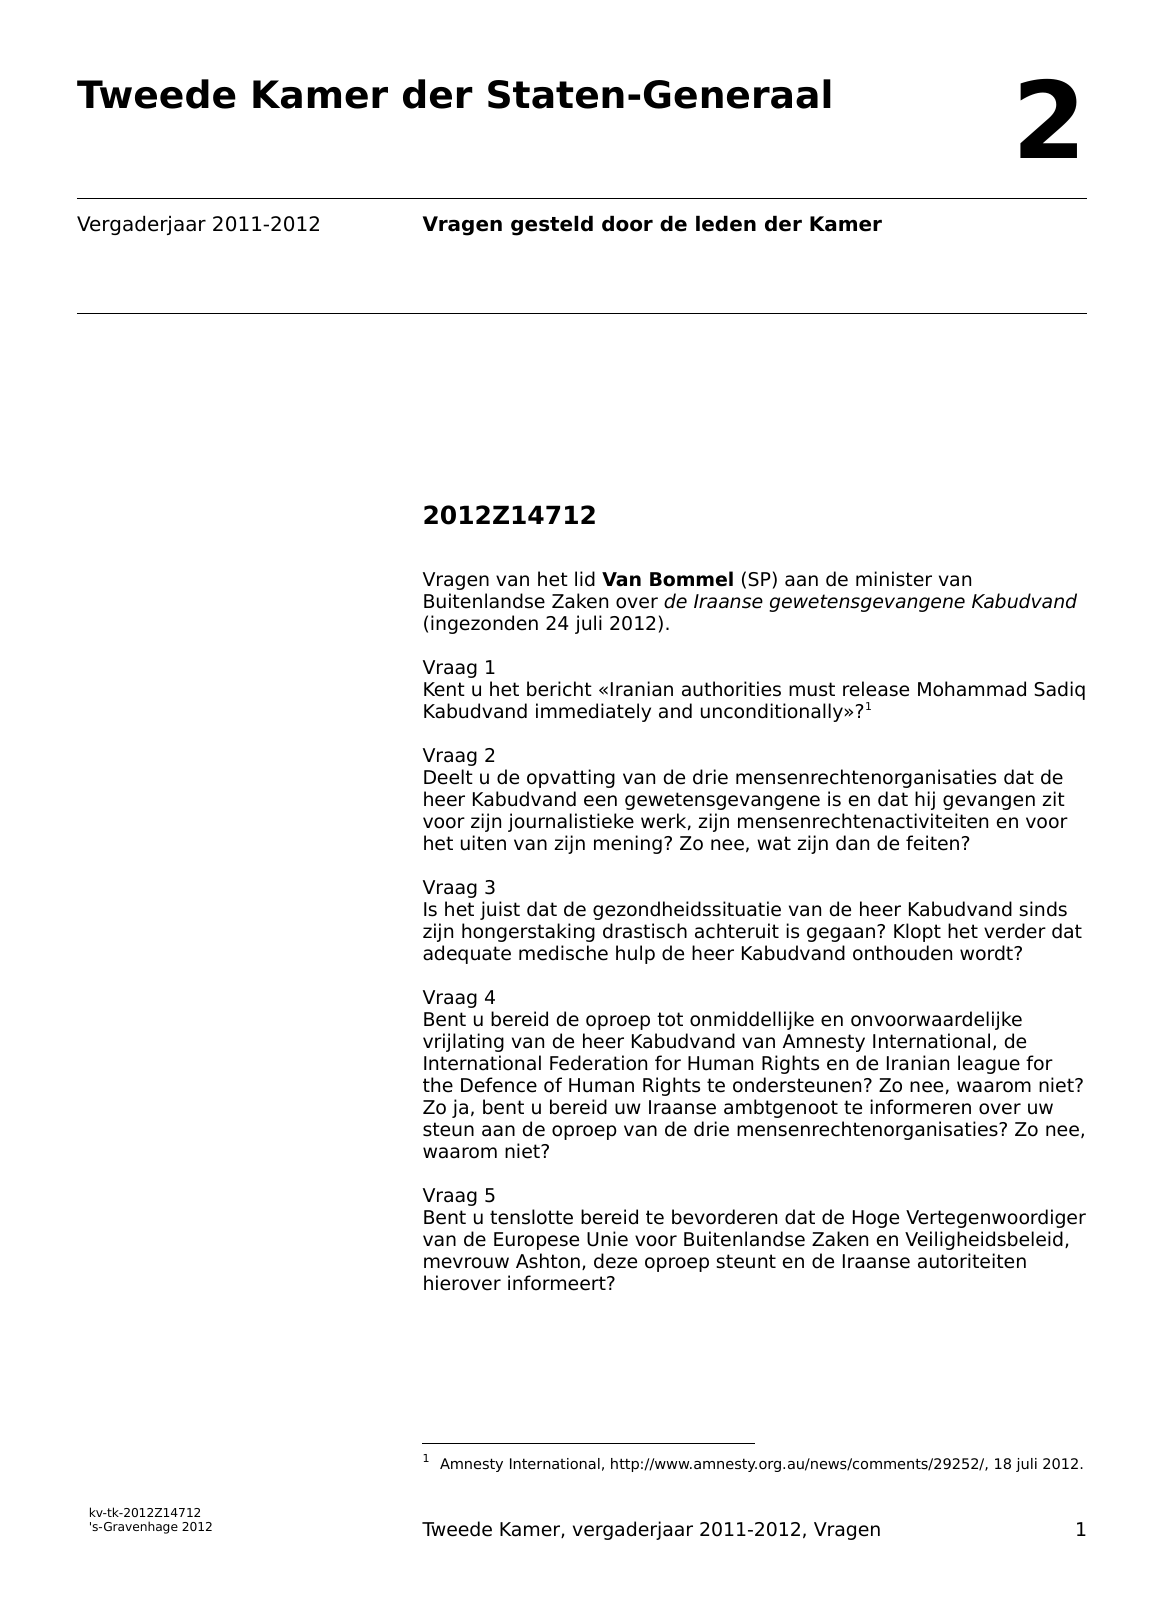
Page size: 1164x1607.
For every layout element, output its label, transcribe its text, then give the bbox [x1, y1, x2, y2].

text Vraag 3 [422, 877, 1087, 899]
text Vraag 4 [422, 987, 1087, 1009]
table_header 2 [886, 59, 1087, 198]
text kv-tk-2012Z14712 [88, 1506, 323, 1520]
text Vragen van het lid Van Bommel (SP) aan de minister van Buitenlandse Zaken over de Iraanse gewetensgevangene Kabudvand (ingezonden 24 juli 2012). [422, 569, 1087, 635]
text Bent u tenslotte bereid te bevorderen dat de Hoge Vertegenwoordiger van de Europese Unie voor Buitenlandse Zaken en Veiligheidsbeleid, mevrouw Ashton, deze oproep steunt en de Iraanse autoriteiten hierover informeert? [422, 1207, 1087, 1295]
table_header Tweede Kamer der Staten-Generaal [77, 59, 886, 198]
text 2012Z14712 [422, 501, 1087, 531]
text Vraag 2 [422, 745, 1087, 767]
text Kent u het bericht «Iranian authorities must release Mohammad Sadiq Kabudvand immediately and unconditionally»? [422, 679, 1087, 723]
table_cell Vergaderjaar 2011-2012 [77, 199, 422, 313]
text Amnesty International, http://www.amnesty.org.au/news/comments/29252/, 18 juli 2012. [422, 1452, 1087, 1474]
text Is het juist dat de gezondheidssituatie van de heer Kabudvand sinds zijn hongerstaking drastisch achteruit is gegaan? Klopt het verder dat adequate medische hulp de heer Kabudvand onthouden wordt? [422, 899, 1087, 965]
text Bent u bereid de oproep tot onmiddellijke en onvoorwaardelijke vrijlating van de heer Kabudvand van Amnesty International, de International Federation for Human Rights en de Iranian league for the Defence of Human Rights te ondersteunen? Zo nee, waarom niet? Zo ja, bent u bereid uw Iraanse ambtgenoot te informeren over uw steun aan de oproep van de drie mensenrechtenorganisaties? Zo nee, waarom niet? [422, 1009, 1087, 1163]
text Vraag 5 [422, 1185, 1087, 1207]
table_cell Vragen gesteld door de leden der Kamer [422, 199, 1087, 313]
text 's-Gravenhage 2012 [88, 1520, 323, 1534]
text Vraag 1 [422, 657, 1087, 679]
text Deelt u de opvatting van de drie mensenrechtenorganisaties dat de heer Kabudvand een gewetensgevangene is en dat hij gevangen zit voor zijn journalistieke werk, zijn mensenrechtenactiviteiten en voor het uiten van zijn mening? Zo nee, wat zijn dan de feiten? [422, 767, 1087, 855]
